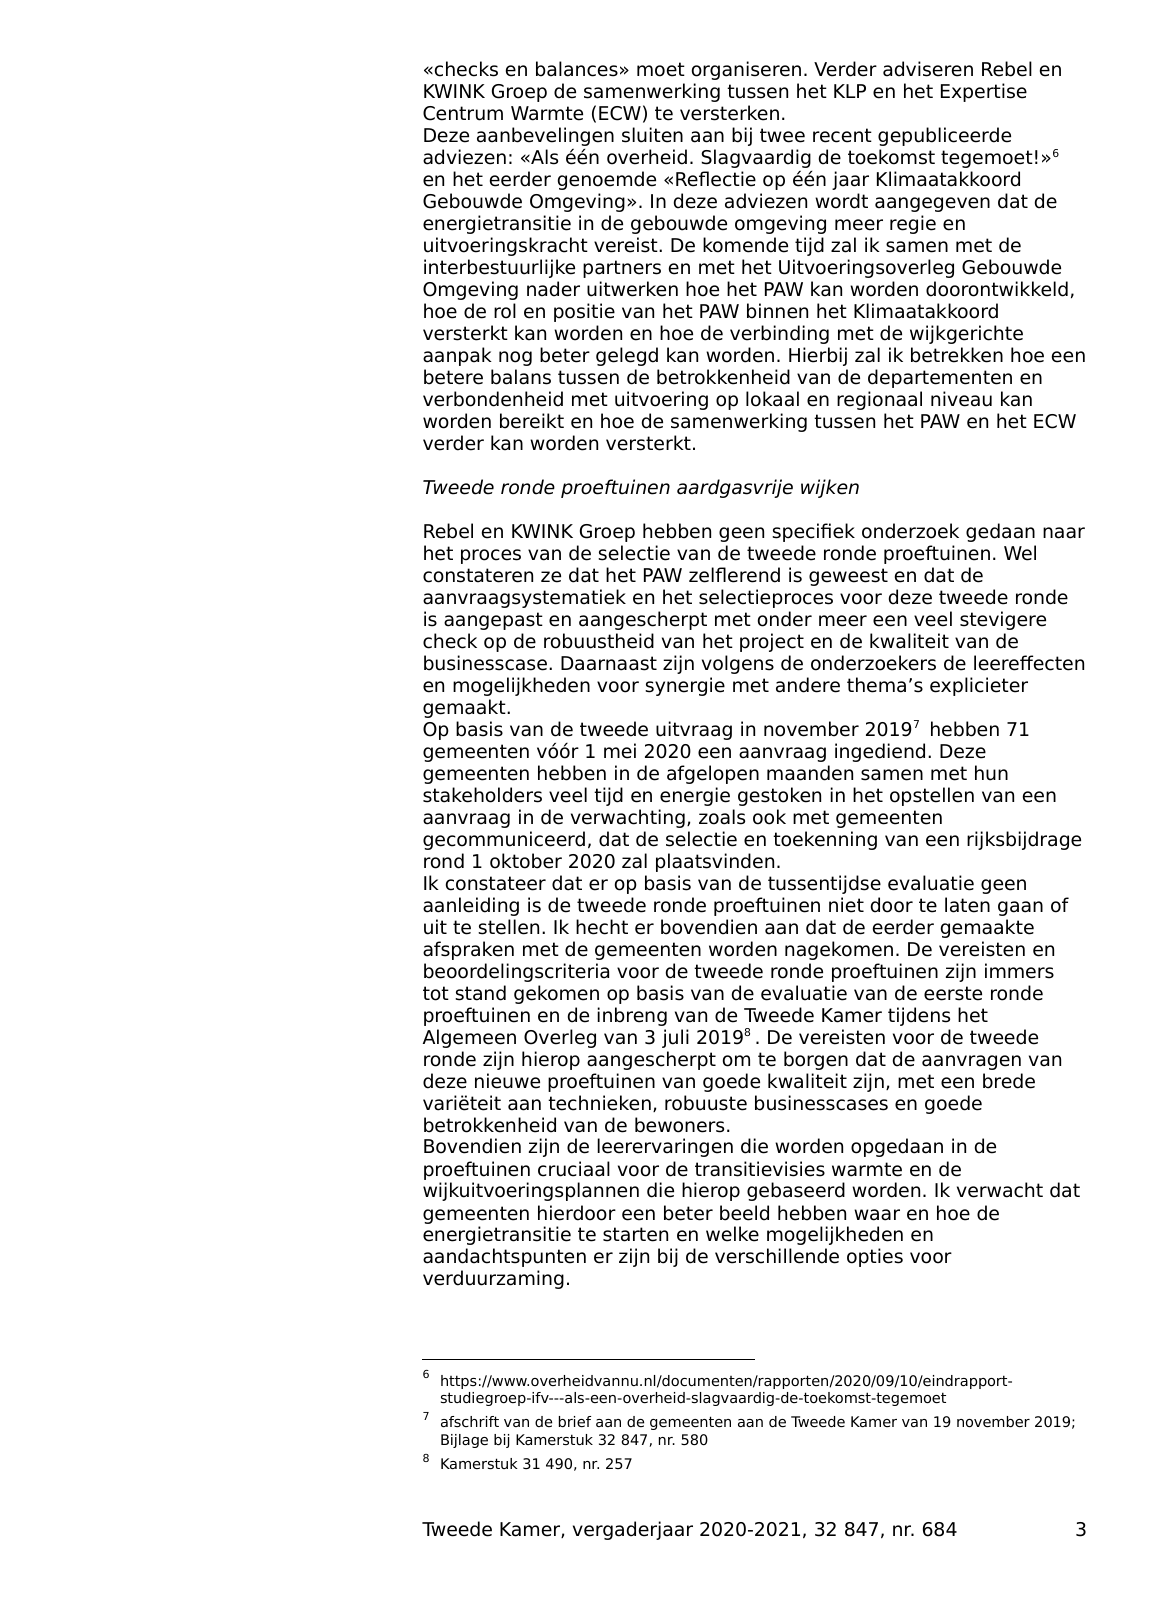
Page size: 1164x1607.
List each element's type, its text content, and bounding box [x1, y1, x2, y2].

text Rebel en KWINK Groep hebben geen specifiek onderzoek gedaan naar het proces van de selectie van de tweede ronde proeftuinen. Wel constateren ze dat het PAW zelflerend is geweest en dat de aanvraagsystematiek en het selectieproces voor deze tweede ronde is aangepast en aangescherpt met onder meer een veel stevigere check op de robuustheid van het project en de kwaliteit van de businesscase. Daarnaast zijn volgens de onderzoekers de leereffecten en mogelijkheden voor synergie met andere thema’s explicieter gemaakt. [422, 521, 1087, 719]
text Ik constateer dat er op basis van de tussentijdse evaluatie geen aanleiding is de tweede ronde proeftuinen niet door te laten gaan of uit te stellen. Ik hecht er bovendien aan dat de eerder gemaakte afspraken met de gemeenten worden nagekomen. De vereisten en beoordelingscriteria voor de tweede ronde proeftuinen zijn immers tot stand gekomen op basis van de evaluatie van de eerste ronde proeftuinen en de inbreng van de Tweede Kamer tijdens het Algemeen Overleg van 3 juli 2019. De vereisten voor de tweede ronde zijn hierop aangescherpt om te borgen dat de aanvragen van deze nieuwe proeftuinen van goede kwaliteit zijn, met een brede variëteit aan technieken, robuuste businesscases en goede betrokkenheid van de bewoners. [422, 873, 1087, 1136]
text Kamerstuk 31 490, nr. 257 [422, 1452, 1087, 1474]
text Deze aanbevelingen sluiten aan bij twee recent gepubliceerde adviezen: «Als één overheid. Slagvaardig de toekomst tegemoet!» en het eerder genoemde «Reflectie op één jaar Klimaatakkoord Gebouwde Omgeving». In deze adviezen wordt aangegeven dat de energietransitie in de gebouwde omgeving meer regie en uitvoeringskracht vereist. De komende tijd zal ik samen met de interbestuurlijke partners en met het Uitvoeringsoverleg Gebouwde Omgeving nader uitwerken hoe het PAW kan worden doorontwikkeld, hoe de rol en positie van het PAW binnen het Klimaatakkoord versterkt kan worden en hoe de verbinding met de wijkgerichte aanpak nog beter gelegd kan worden. Hierbij zal ik betrekken hoe een betere balans tussen de betrokkenheid van de departementen en verbondenheid met uitvoering op lokaal en regionaal niveau kan worden bereikt en hoe de samenwerking tussen het PAW en het ECW verder kan worden versterkt. [422, 125, 1087, 455]
text afschrift van de brief aan de gemeenten aan de Tweede Kamer van 19 november 2019; Bijlage bij Kamerstuk 32 847, nr. 580 [422, 1410, 1087, 1449]
text https://www.overheidvannu.nl/documenten/rapporten/2020/09/10/eindrapport-studiegroep-ifv---als-een-overheid-slagvaardig-de-toekomst-tegemoet [422, 1368, 1087, 1407]
text Bovendien zijn de leerervaringen die worden opgedaan in de proeftuinen cruciaal voor de transitievisies warmte en de wijkuitvoeringsplannen die hierop gebaseerd worden. Ik verwacht dat gemeenten hierdoor een beter beeld hebben waar en hoe de energietransitie te starten en welke mogelijkheden en aandachtspunten er zijn bij de verschillende opties voor verduurzaming. [422, 1136, 1087, 1290]
text «checks en balances» moet organiseren. Verder adviseren Rebel en KWINK Groep de samenwerking tussen het KLP en het Expertise Centrum Warmte (ECW) te versterken. [422, 59, 1087, 125]
text Op basis van de tweede uitvraag in november 2019 hebben 71 gemeenten vóór 1 mei 2020 een aanvraag ingediend. Deze gemeenten hebben in de afgelopen maanden samen met hun stakeholders veel tijd en energie gestoken in het opstellen van een aanvraag in de verwachting, zoals ook met gemeenten gecommuniceerd, dat de selectie en toekenning van een rijksbijdrage rond 1 oktober 2020 zal plaatsvinden. [422, 719, 1087, 873]
subtitle Tweede ronde proeftuinen aardgasvrije wijken [422, 477, 1087, 499]
